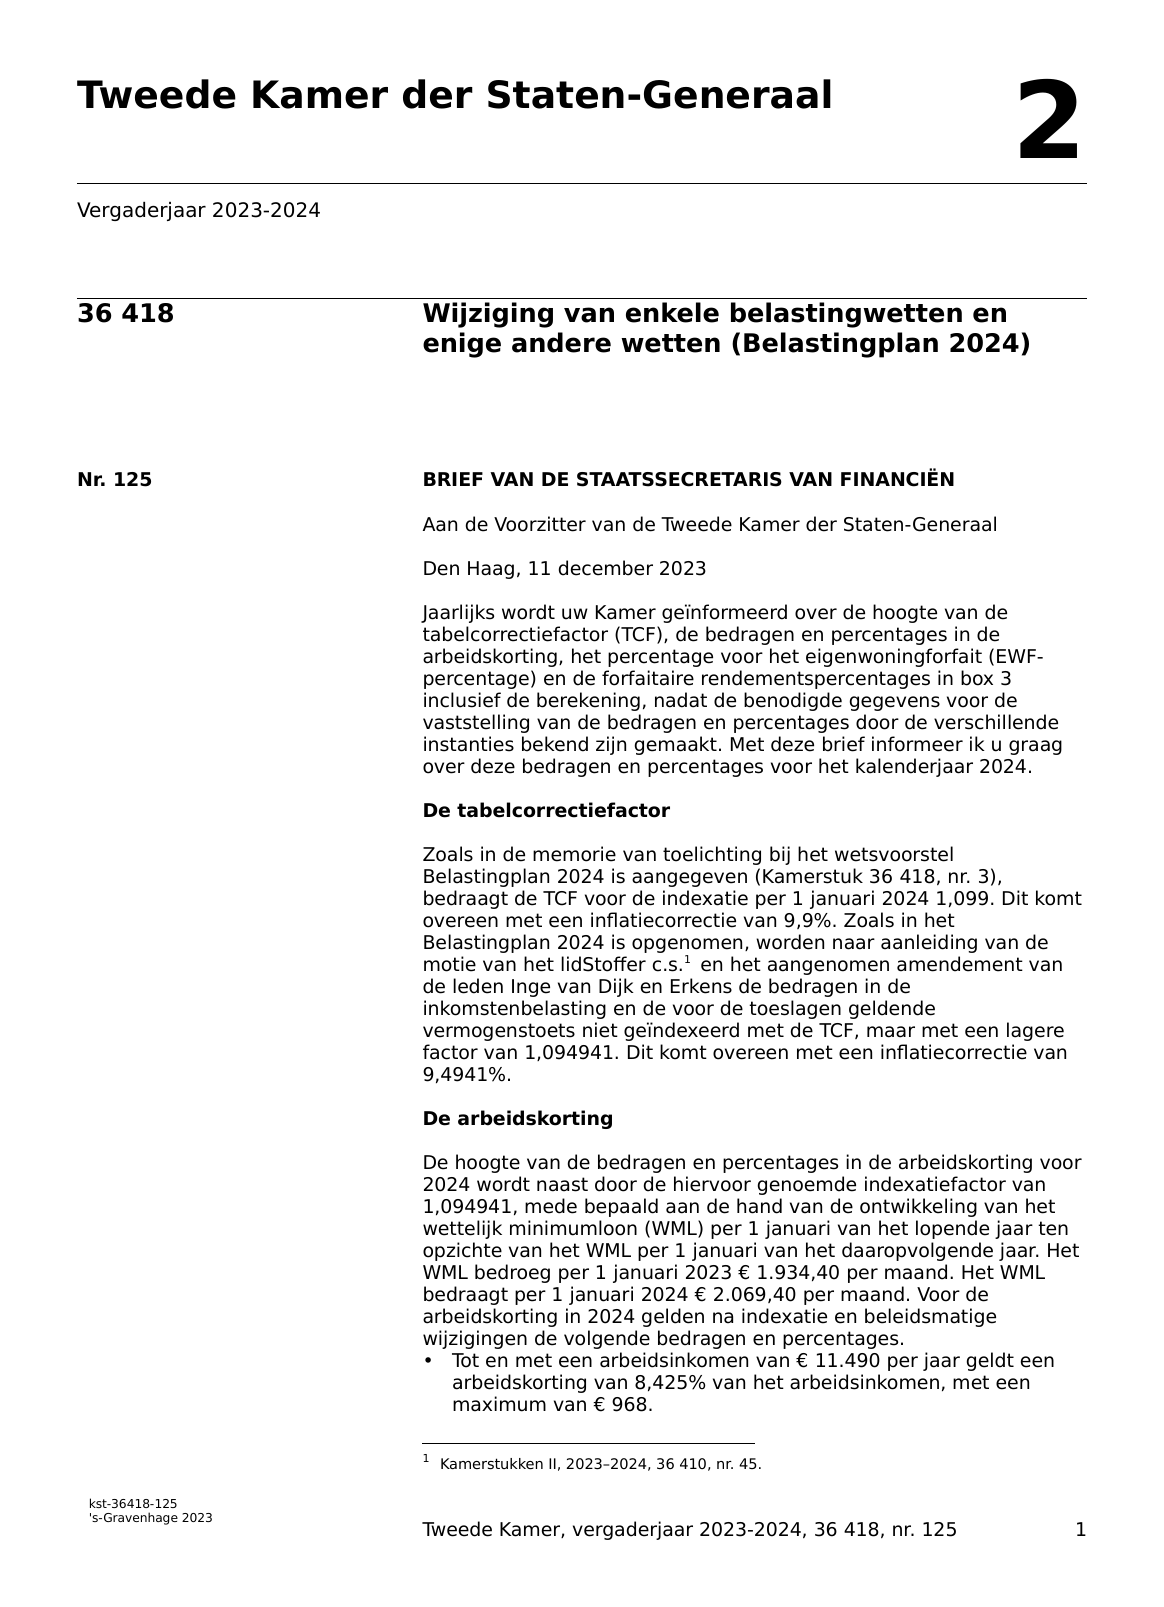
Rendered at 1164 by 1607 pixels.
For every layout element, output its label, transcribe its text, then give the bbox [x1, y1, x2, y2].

text De hoogte van de bedragen en percentages in de arbeidskorting voor 2024 wordt naast door de hiervoor genoemde indexatiefactor van 1,094941, mede bepaald aan de hand van de ontwikkeling van het wettelijk minimumloon (WML) per 1 januari van het lopende jaar ten opzichte van het WML per 1 januari van het daaropvolgende jaar. Het WML bedroeg per 1 januari 2023 € 1.934,40 per maand. Het WML bedraagt per 1 januari 2024 € 2.069,40 per maand. Voor de arbeidskorting in 2024 gelden na indexatie en beleidsmatige wijzigingen de volgende bedragen en percentages. [422, 1152, 1087, 1350]
text Den Haag, 11 december 2023 [422, 558, 1087, 580]
text Jaarlijks wordt uw Kamer geïnformeerd over de hoogte van de tabelcorrectiefactor (TCF), de bedragen en percentages in de arbeidskorting, het percentage voor het eigenwoningforfait (EWF-percentage) en de forfaitaire rendementspercentages in box 3 inclusief de berekening, nadat de benodigde gegevens voor de vaststelling van de bedragen en percentages door de verschillende instanties bekend zijn gemaakt. Met deze brief informeer ik u graag over deze bedragen en percentages voor het kalenderjaar 2024. [422, 602, 1087, 778]
table_cell Vergaderjaar 2023-2024 [77, 184, 1087, 298]
subtitle 36 418 Wijziging van enkele belastingwetten en enige andere wetten (Belastingplan 2024) [77, 299, 1087, 358]
subtitle De tabelcorrectiefactor [422, 800, 1087, 822]
text • Tot en met een arbeidsinkomen van € 11.490 per jaar geldt een arbeidskorting van 8,425% van het arbeidsinkomen, met een maximum van € 968. [422, 1350, 1087, 1416]
table_header 2 [886, 59, 1087, 183]
subtitle De arbeidskorting [422, 1108, 1087, 1130]
table_header Tweede Kamer der Staten-Generaal [77, 59, 886, 183]
text kst-36418-125 [88, 1497, 323, 1511]
text Zoals in de memorie van toelichting bij het wetsvoorstel Belastingplan 2024 is aangegeven (Kamerstuk 36 418, nr. 3), bedraagt de TCF voor de indexatie per 1 januari 2024 1,099. Dit komt overeen met een inflatiecorrectie van 9,9%. Zoals in het Belastingplan 2024 is opgenomen, worden naar aanleiding van de motie van het lidStoffer c.s. en het aangenomen amendement van de leden Inge van Dijk en Erkens de bedragen in de inkomstenbelasting en de voor de toeslagen geldende vermogenstoets niet geïndexeerd met de TCF, maar met een lagere factor van 1,094941. Dit komt overeen met een inflatiecorrectie van 9,4941%. [422, 844, 1087, 1086]
text Aan de Voorzitter van de Tweede Kamer der Staten-Generaal [422, 513, 1087, 536]
text 's-Gravenhage 2023 [88, 1511, 323, 1525]
text Kamerstukken II, 2023–2024, 36 410, nr. 45. [422, 1452, 1087, 1474]
subtitle Nr. 125 BRIEF VAN DE STAATSSECRETARIS VAN FINANCIËN [77, 469, 1087, 491]
